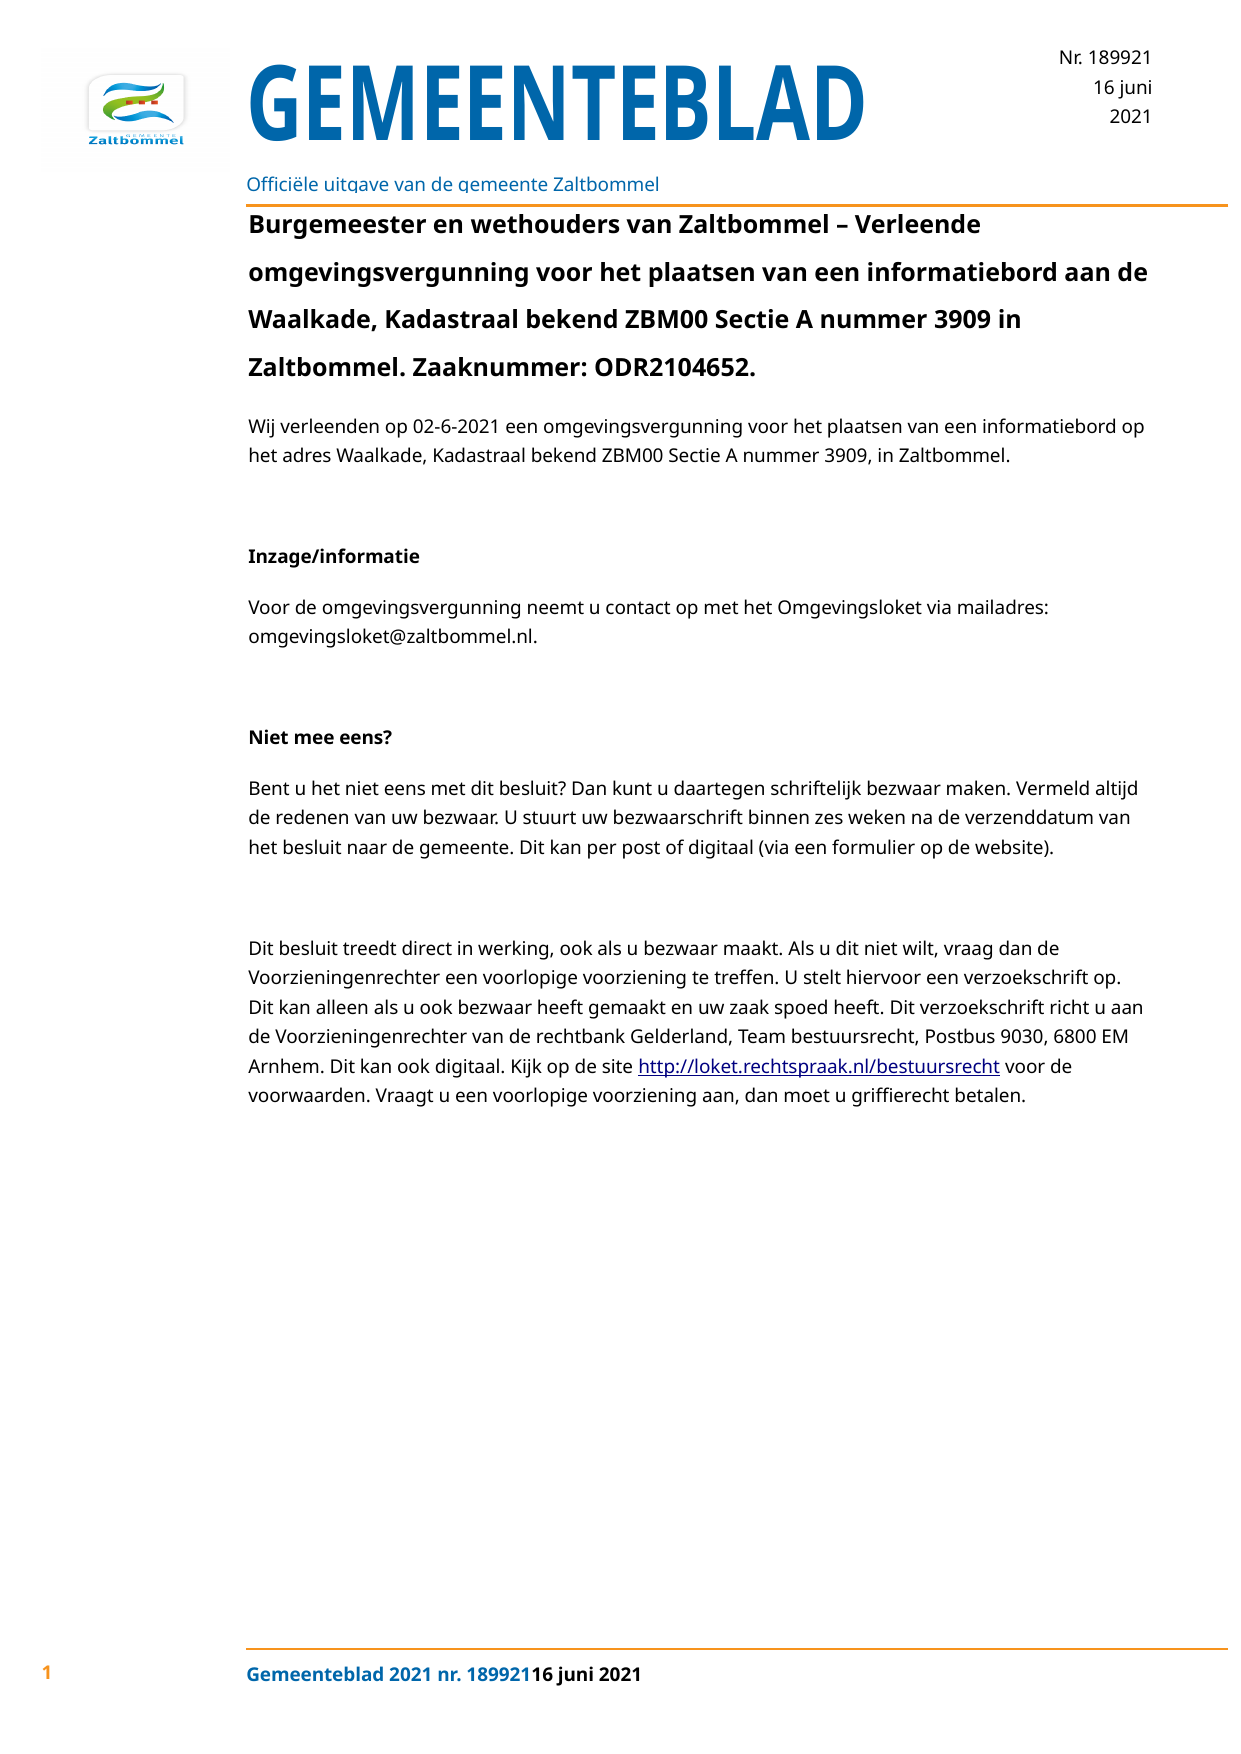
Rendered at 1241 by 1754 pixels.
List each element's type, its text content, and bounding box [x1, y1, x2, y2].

text Niet mee eens? [248, 724, 1152, 750]
text Wij verleenden op 02-6-2021 een omgevingsvergunning voor het plaatsen van een informatiebord op het adres Waalkade, Kadastraal bekend ZBM00 Sectie A nummer 3909, in Zaltbommel. [248, 413, 1152, 468]
text Dit besluit treedt direct in werking, ook als u bezwaar maakt. Als u dit niet wilt, vraag dan de Voorzieningenrechter een voorlopige voorziening te treffen. U stelt hiervoor een verzoekschrift op. Dit kan alleen als u ook bezwaar heeft gemaakt en uw zaak spoed heeft. Dit verzoekschrift richt u aan de Voorzieningenrechter van de rechtbank Gelderland, Team bestuursrecht, Postbus 9030, 6800 EM Arnhem. Dit kan ook digitaal. Kijk op de site http://loket.rechtspraak.nl/bestuursrecht voor de voorwaarden. Vraagt u een voorlopige voorziening aan, dan moet u griffierecht betalen. [248, 935, 1152, 1108]
text Inzage/informatie [248, 543, 1152, 569]
picture [41, 47, 231, 172]
text Burgemeester en wethouders van Zaltbommel – Verleende omgevingsvergunning voor het plaatsen van een informatiebord aan de Waalkade, Kadastraal bekend ZBM00 Sectie A nummer 3909 in Zaltbommel. Zaaknummer: ODR2104652. [248, 207, 1152, 384]
text Voor de omgevingsvergunning neemt u contact op met het Omgevingsloket via mailadres: omgevingsloket@zaltbommel.nl. [248, 594, 1152, 649]
text Bent u het niet eens met dit besluit? Dan kunt u daartegen schriftelijk bezwaar maken. Vermeld altijd de redenen van uw bezwaar. U stuurt uw bezwaarschrift binnen zes weken na de verzenddatum van het besluit naar de gemeente. Dit kan per post of digitaal (via een formulier op de website). [248, 775, 1152, 860]
